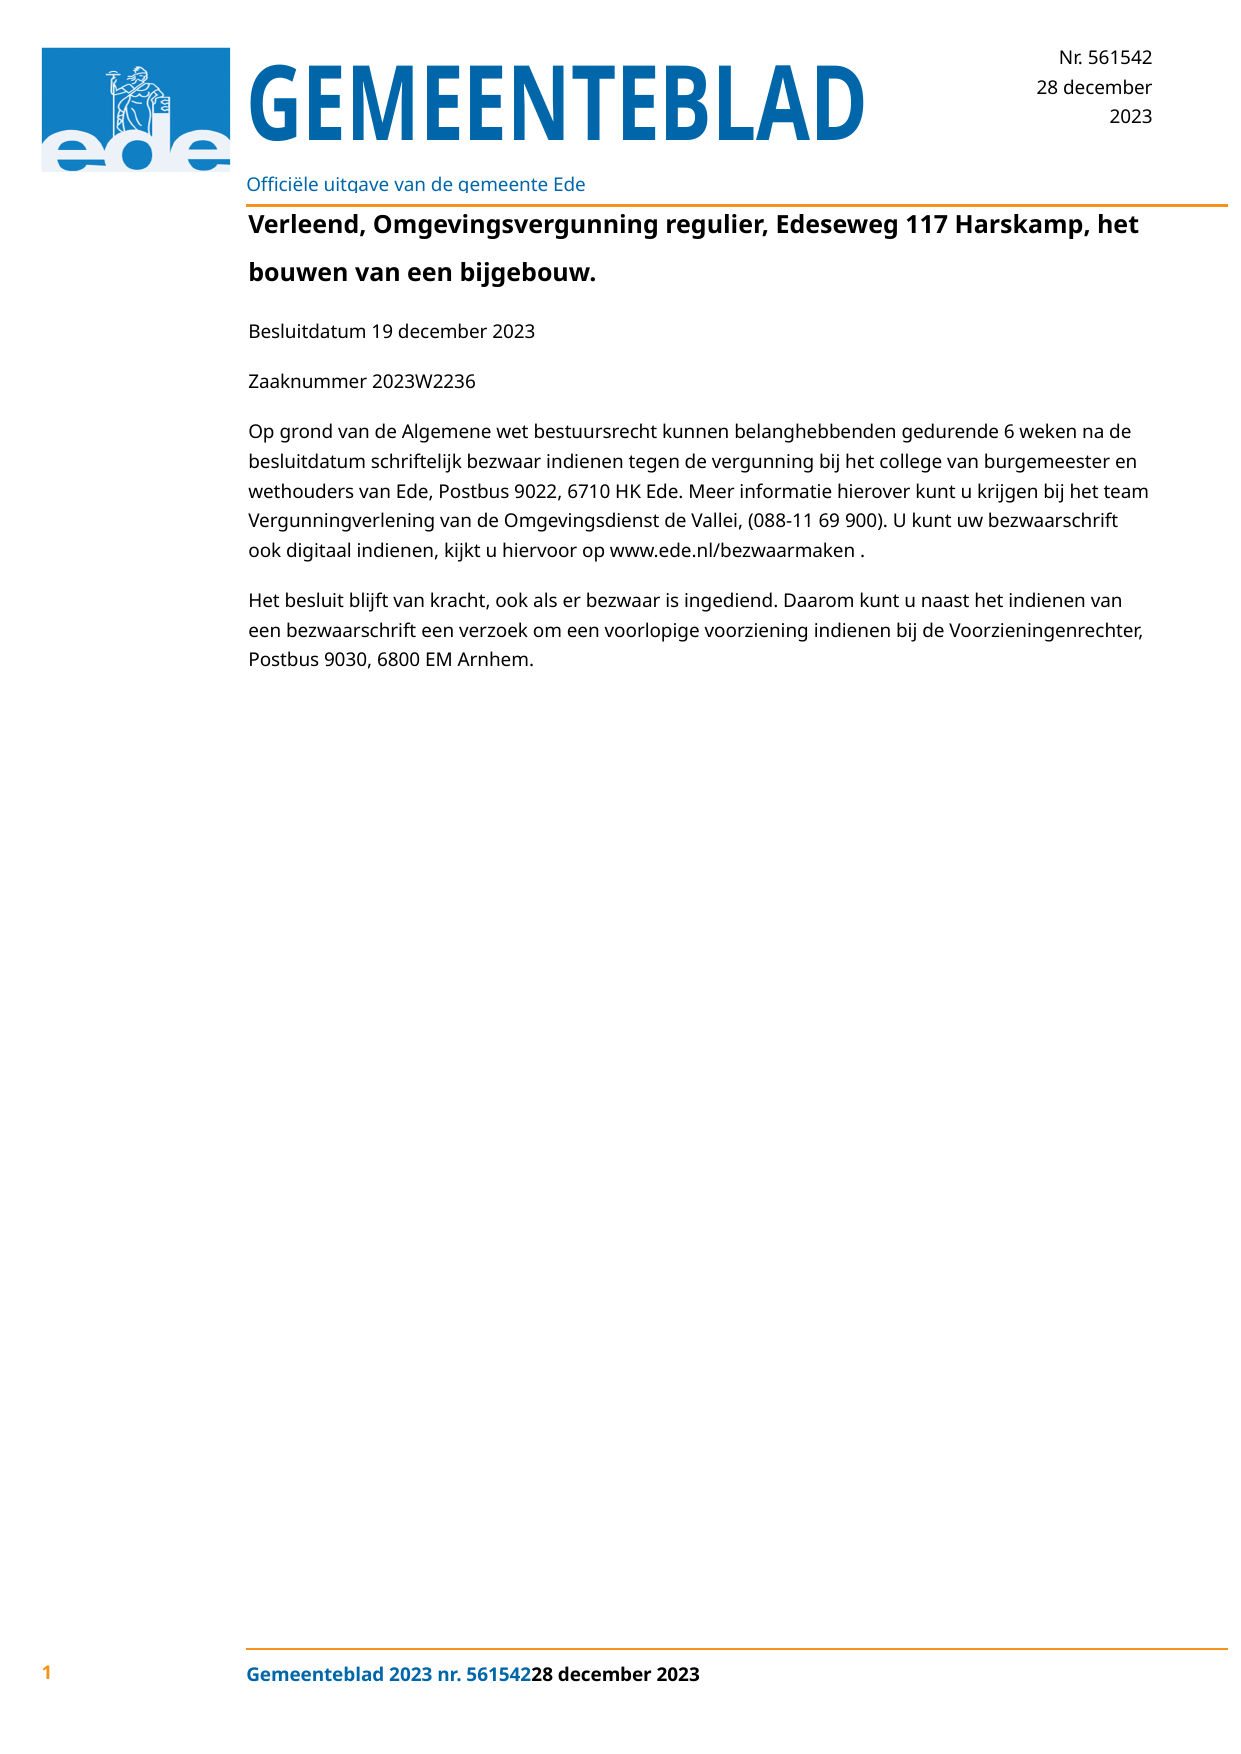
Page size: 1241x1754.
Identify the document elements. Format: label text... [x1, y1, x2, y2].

text Besluitdatum 19 december 2023 [248, 318, 1152, 344]
text Verleend, Omgevingsvergunning regulier, Edeseweg 117 Harskamp, het bouwen van een bijgebouw. [248, 207, 1152, 288]
picture [41, 47, 231, 172]
text Zaaknummer 2023W2236 [248, 368, 1152, 394]
text Op grond van de Algemene wet bestuursrecht kunnen belanghebbenden gedurende 6 weken na de besluitdatum schriftelijk bezwaar indienen tegen de vergunning bij het college van burgemeester en wethouders van Ede, Postbus 9022, 6710 HK Ede. Meer informatie hierover kunt u krijgen bij het team Vergunningverlening van de Omgevingsdienst de Vallei, (088-11 69 900). U kunt uw bezwaarschrift ook digitaal indienen, kijkt u hiervoor op www.ede.nl/bezwaarmaken . [248, 419, 1152, 563]
text Het besluit blijft van kracht, ook als er bezwaar is ingediend. Daarom kunt u naast het indienen van een bezwaarschrift een verzoek om een voorlopige voorziening indienen bij de Voorzieningenrechter, Postbus 9030, 6800 EM Arnhem. [248, 587, 1152, 672]
